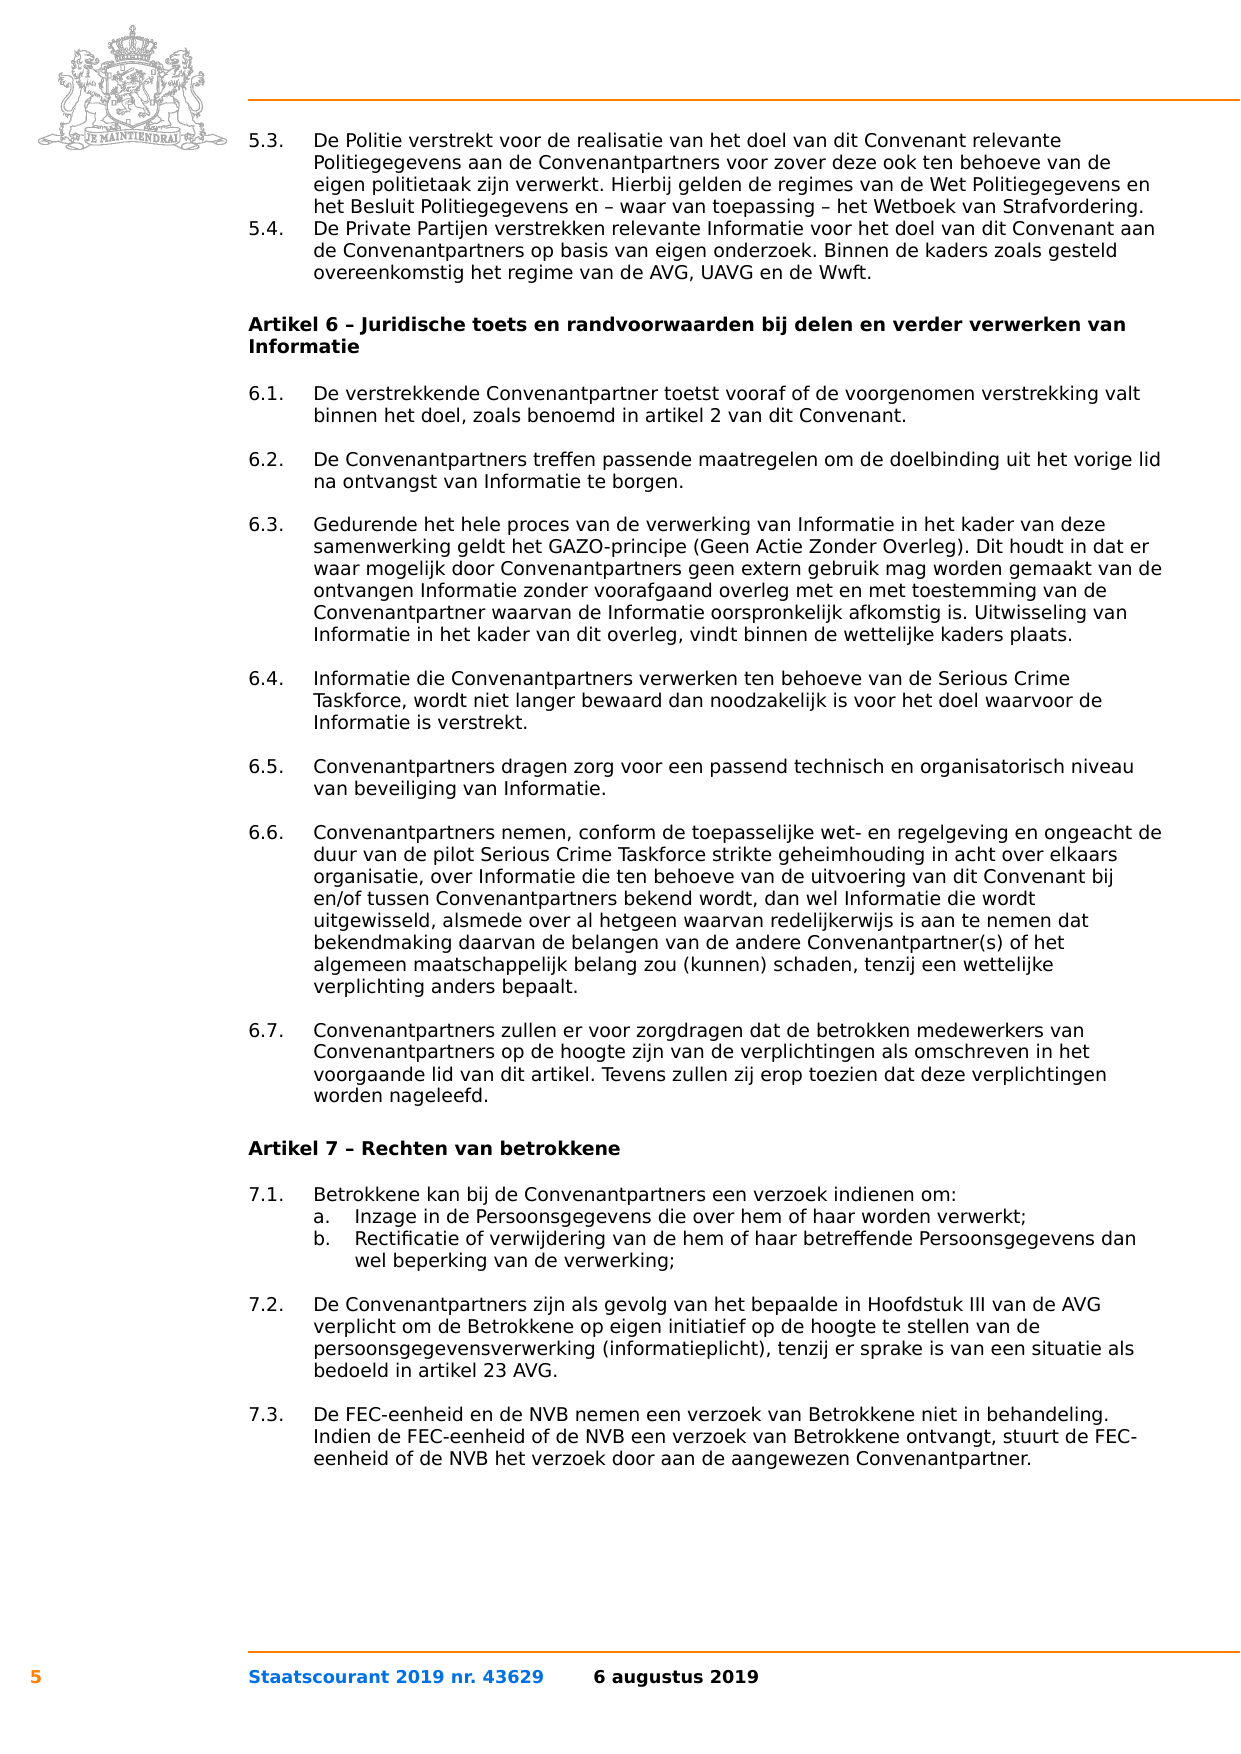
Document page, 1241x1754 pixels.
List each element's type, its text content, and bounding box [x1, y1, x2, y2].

text 7.3. De FEC-eenheid en de NVB nemen een verzoek van Betrokkene niet in behandeling. Indien de FEC-eenheid of de NVB een verzoek van Betrokkene ontvangt, stuurt de FEC-eenheid of de NVB het verzoek door aan de aangewezen Convenantpartner. [248, 1404, 1163, 1470]
subtitle Artikel 7 – Rechten van betrokkene [248, 1137, 1163, 1159]
picture [38, 25, 227, 150]
text 6.2. De Convenantpartners treffen passende maatregelen om de doelbinding uit het vorige lid na ontvangst van Informatie te borgen. [248, 448, 1163, 492]
text 6.4. Informatie die Convenantpartners verwerken ten behoeve van de Serious Crime Taskforce, wordt niet langer bewaard dan noodzakelijk is voor het doel waarvoor de Informatie is verstrekt. [248, 668, 1163, 734]
text b. Rectificatie of verwijdering van de hem of haar betreffende Persoonsgegevens dan wel beperking van de verwerking; [313, 1228, 1163, 1272]
text a. Inzage in de Persoonsgegevens die over hem of haar worden verwerkt; [313, 1206, 1163, 1228]
text 6.7. Convenantpartners zullen er voor zorgdragen dat de betrokken medewerkers van Convenantpartners op de hoogte zijn van de verplichtingen als omschreven in het voorgaande lid van dit artikel. Tevens zullen zij erop toezien dat deze verplichtingen worden nageleefd. [248, 1019, 1163, 1107]
text 6.6. Convenantpartners nemen, conform de toepasselijke wet- en regelgeving en ongeacht de duur van de pilot Serious Crime Taskforce strikte geheimhouding in acht over elkaars organisatie, over Informatie die ten behoeve van de uitvoering van dit Convenant bij en/of tussen Convenantpartners bekend wordt, dan wel Informatie die wordt uitgewisseld, alsmede over al hetgeen waarvan redelijkerwijs is aan te nemen dat bekendmaking daarvan de belangen van de andere Convenantpartner(s) of het algemeen maatschappelijk belang zou (kunnen) schaden, tenzij een wettelijke verplichting anders bepaalt. [248, 822, 1163, 998]
text 6.3. Gedurende het hele proces van de verwerking van Informatie in het kader van deze samenwerking geldt het GAZO-principe (Geen Actie Zonder Overleg). Dit houdt in dat er waar mogelijk door Convenantpartners geen extern gebruik mag worden gemaakt van de ontvangen Informatie zonder voorafgaand overleg met en met toestemming van de Convenantpartner waarvan de Informatie oorspronkelijk afkomstig is. Uitwisseling van Informatie in het kader van dit overleg, vindt binnen de wettelijke kaders plaats. [248, 514, 1163, 646]
text 6.5. Convenantpartners dragen zorg voor een passend technisch en organisatorisch niveau van beveiliging van Informatie. [248, 756, 1163, 800]
text 7.2. De Convenantpartners zijn als gevolg van het bepaalde in Hoofdstuk III van de AVG verplicht om de Betrokkene op eigen initiatief op de hoogte te stellen van de persoonsgegevensverwerking (informatieplicht), tenzij er sprake is van een situatie als bedoeld in artikel 23 AVG. [248, 1294, 1163, 1382]
text 6.1. De verstrekkende Convenantpartner toetst vooraf of de voorgenomen verstrekking valt binnen het doel, zoals benoemd in artikel 2 van dit Convenant. [248, 383, 1163, 427]
text 5.4. De Private Partijen verstrekken relevante Informatie voor het doel van dit Convenant aan de Convenantpartners op basis van eigen onderzoek. Binnen de kaders zoals gesteld overeenkomstig het regime van de AVG, UAVG en de Wwft. [248, 218, 1163, 284]
subtitle Artikel 6 – Juridische toets en randvoorwaarden bij delen en verder verwerken van Informatie [248, 314, 1163, 358]
text 7.1. Betrokkene kan bij de Convenantpartners een verzoek indienen om: [248, 1184, 1163, 1206]
text 5.3. De Politie verstrekt voor de realisatie van het doel van dit Convenant relevante Politiegegevens aan de Convenantpartners voor zover deze ook ten behoeve van de eigen politietaak zijn verwerkt. Hierbij gelden de regimes van de Wet Politiegegevens en het Besluit Politiegegevens en – waar van toepassing – het Wetboek van Strafvordering. [248, 130, 1163, 218]
